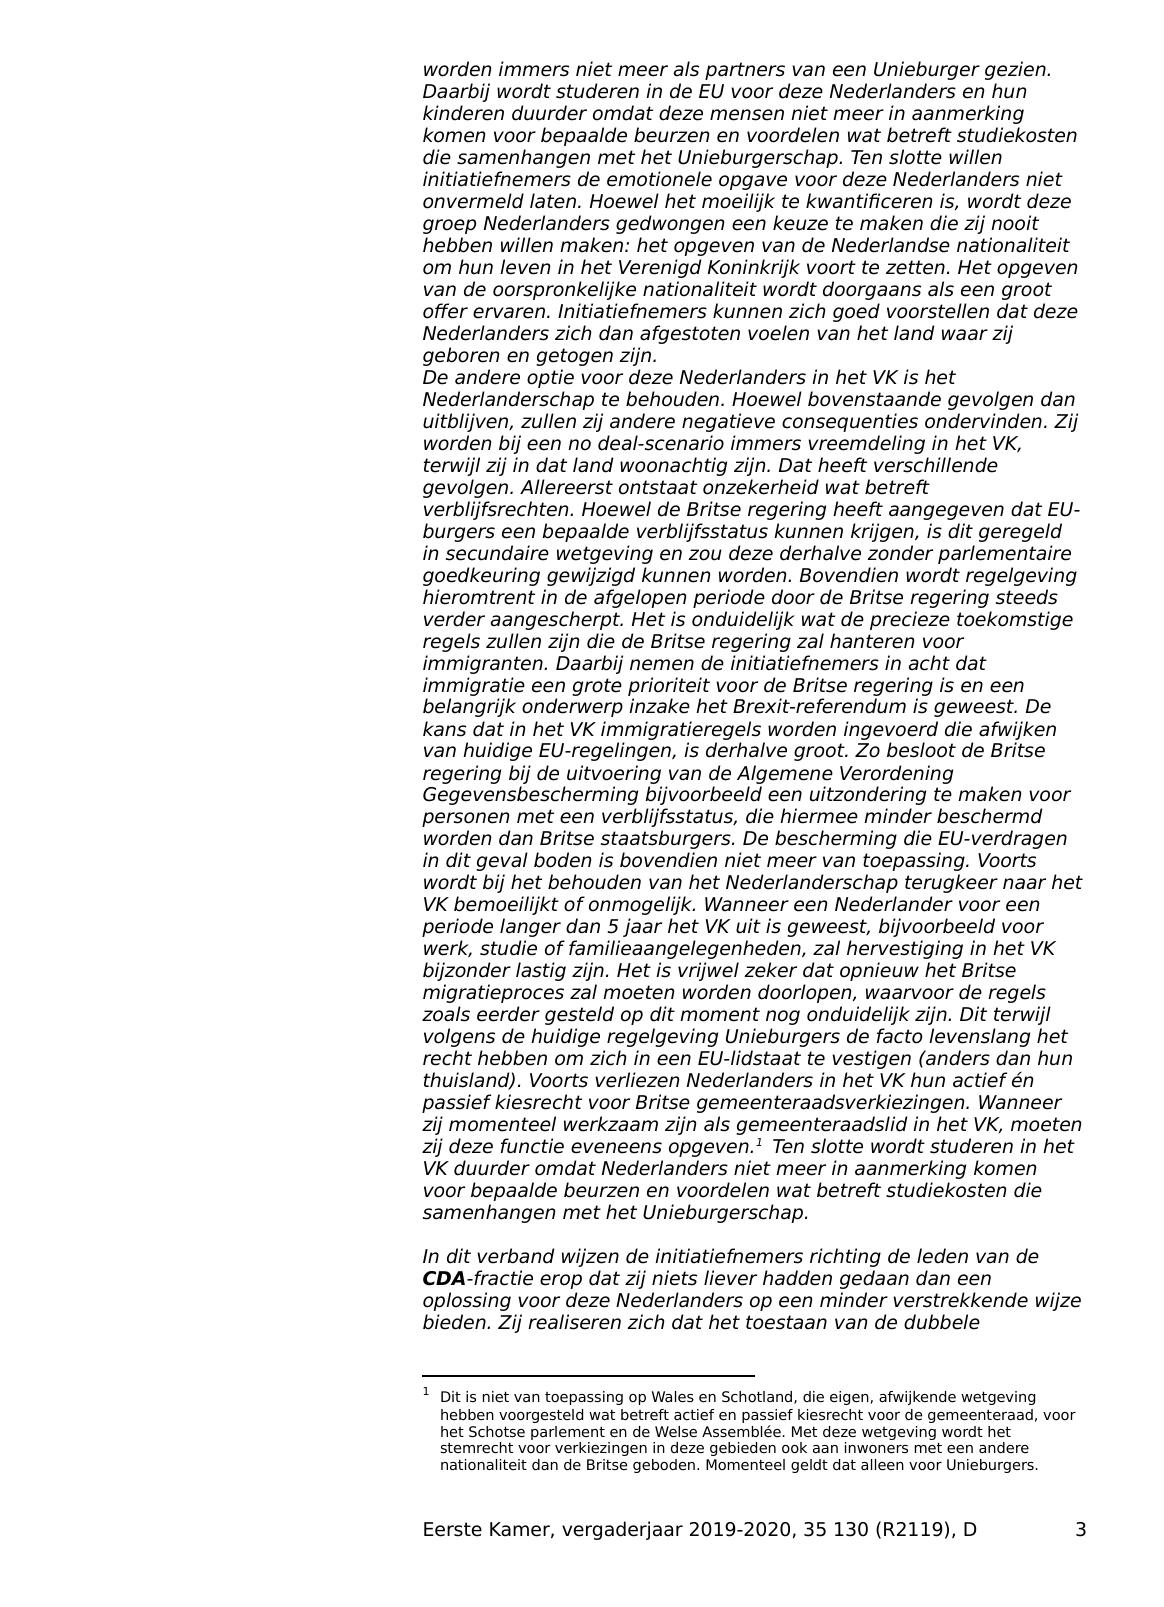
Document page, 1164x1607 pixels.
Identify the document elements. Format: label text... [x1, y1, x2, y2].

text Dit is niet van toepassing op Wales en Schotland, die eigen, afwijkende wetgeving hebben voorgesteld wat betreft actief en passief kiesrecht voor de gemeenteraad, voor het Schotse parlement en de Welse Assemblée. Met deze wetgeving wordt het stemrecht voor verkiezingen in deze gebieden ook aan inwoners met een andere nationaliteit dan de Britse geboden. Momenteel geldt dat alleen voor Unieburgers. [422, 1385, 1087, 1474]
text De andere optie voor deze Nederlanders in het VK is het Nederlanderschap te behouden. Hoewel bovenstaande gevolgen dan uitblijven, zullen zij andere negatieve consequenties ondervinden. Zij worden bij een no deal-scenario immers vreemdeling in het VK, terwijl zij in dat land woonachtig zijn. Dat heeft verschillende gevolgen. Allereerst ontstaat onzekerheid wat betreft verblijfsrechten. Hoewel de Britse regering heeft aangegeven dat EU-burgers een bepaalde verblijfsstatus kunnen krijgen, is dit geregeld in secundaire wetgeving en zou deze derhalve zonder parlementaire goedkeuring gewijzigd kunnen worden. Bovendien wordt regelgeving hieromtrent in de afgelopen periode door de Britse regering steeds verder aangescherpt. Het is onduidelijk wat de precieze toekomstige regels zullen zijn die de Britse regering zal hanteren voor immigranten. Daarbij nemen de initiatiefnemers in acht dat immigratie een grote prioriteit voor de Britse regering is en een belangrijk onderwerp inzake het Brexit-referendum is geweest. De kans dat in het VK immigratieregels worden ingevoerd die afwijken van huidige EU-regelingen, is derhalve groot. Zo besloot de Britse regering bij de uitvoering van de Algemene Verordening Gegevensbescherming bijvoorbeeld een uitzondering te maken voor personen met een verblijfsstatus, die hiermee minder beschermd worden dan Britse staatsburgers. De bescherming die EU-verdragen in dit geval boden is bovendien niet meer van toepassing. Voorts wordt bij het behouden van het Nederlanderschap terugkeer naar het VK bemoeilijkt of onmogelijk. Wanneer een Nederlander voor een periode langer dan 5 jaar het VK uit is geweest, bijvoorbeeld voor werk, studie of familieaangelegenheden, zal hervestiging in het VK bijzonder lastig zijn. Het is vrijwel zeker dat opnieuw het Britse migratieproces zal moeten worden doorlopen, waarvoor de regels zoals eerder gesteld op dit moment nog onduidelijk zijn. Dit terwijl volgens de huidige regelgeving Unieburgers de facto levenslang het recht hebben om zich in een EU-lidstaat te vestigen (anders dan hun thuisland). Voorts verliezen Nederlanders in het VK hun actief én passief kiesrecht voor Britse gemeenteraadsverkiezingen. Wanneer zij momenteel werkzaam zijn als gemeenteraadslid in het VK, moeten zij deze functie eveneens opgeven. Ten slotte wordt studeren in het VK duurder omdat Nederlanders niet meer in aanmerking komen voor bepaalde beurzen en voordelen wat betreft studiekosten die samenhangen met het Unieburgerschap. [422, 367, 1087, 1224]
text In dit verband wijzen de initiatiefnemers richting de leden van de CDA-fractie erop dat zij niets liever hadden gedaan dan een oplossing voor deze Nederlanders op een minder verstrekkende wijze bieden. Zij realiseren zich dat het toestaan van de dubbele [422, 1246, 1087, 1334]
text worden immers niet meer als partners van een Unieburger gezien. Daarbij wordt studeren in de EU voor deze Nederlanders en hun kinderen duurder omdat deze mensen niet meer in aanmerking komen voor bepaalde beurzen en voordelen wat betreft studiekosten die samenhangen met het Unieburgerschap. Ten slotte willen initiatiefnemers de emotionele opgave voor deze Nederlanders niet onvermeld laten. Hoewel het moeilijk te kwantificeren is, wordt deze groep Nederlanders gedwongen een keuze te maken die zij nooit hebben willen maken: het opgeven van de Nederlandse nationaliteit om hun leven in het Verenigd Koninkrijk voort te zetten. Het opgeven van de oorspronkelijke nationaliteit wordt doorgaans als een groot offer ervaren. Initiatiefnemers kunnen zich goed voorstellen dat deze Nederlanders zich dan afgestoten voelen van het land waar zij geboren en getogen zijn. [422, 59, 1087, 367]
